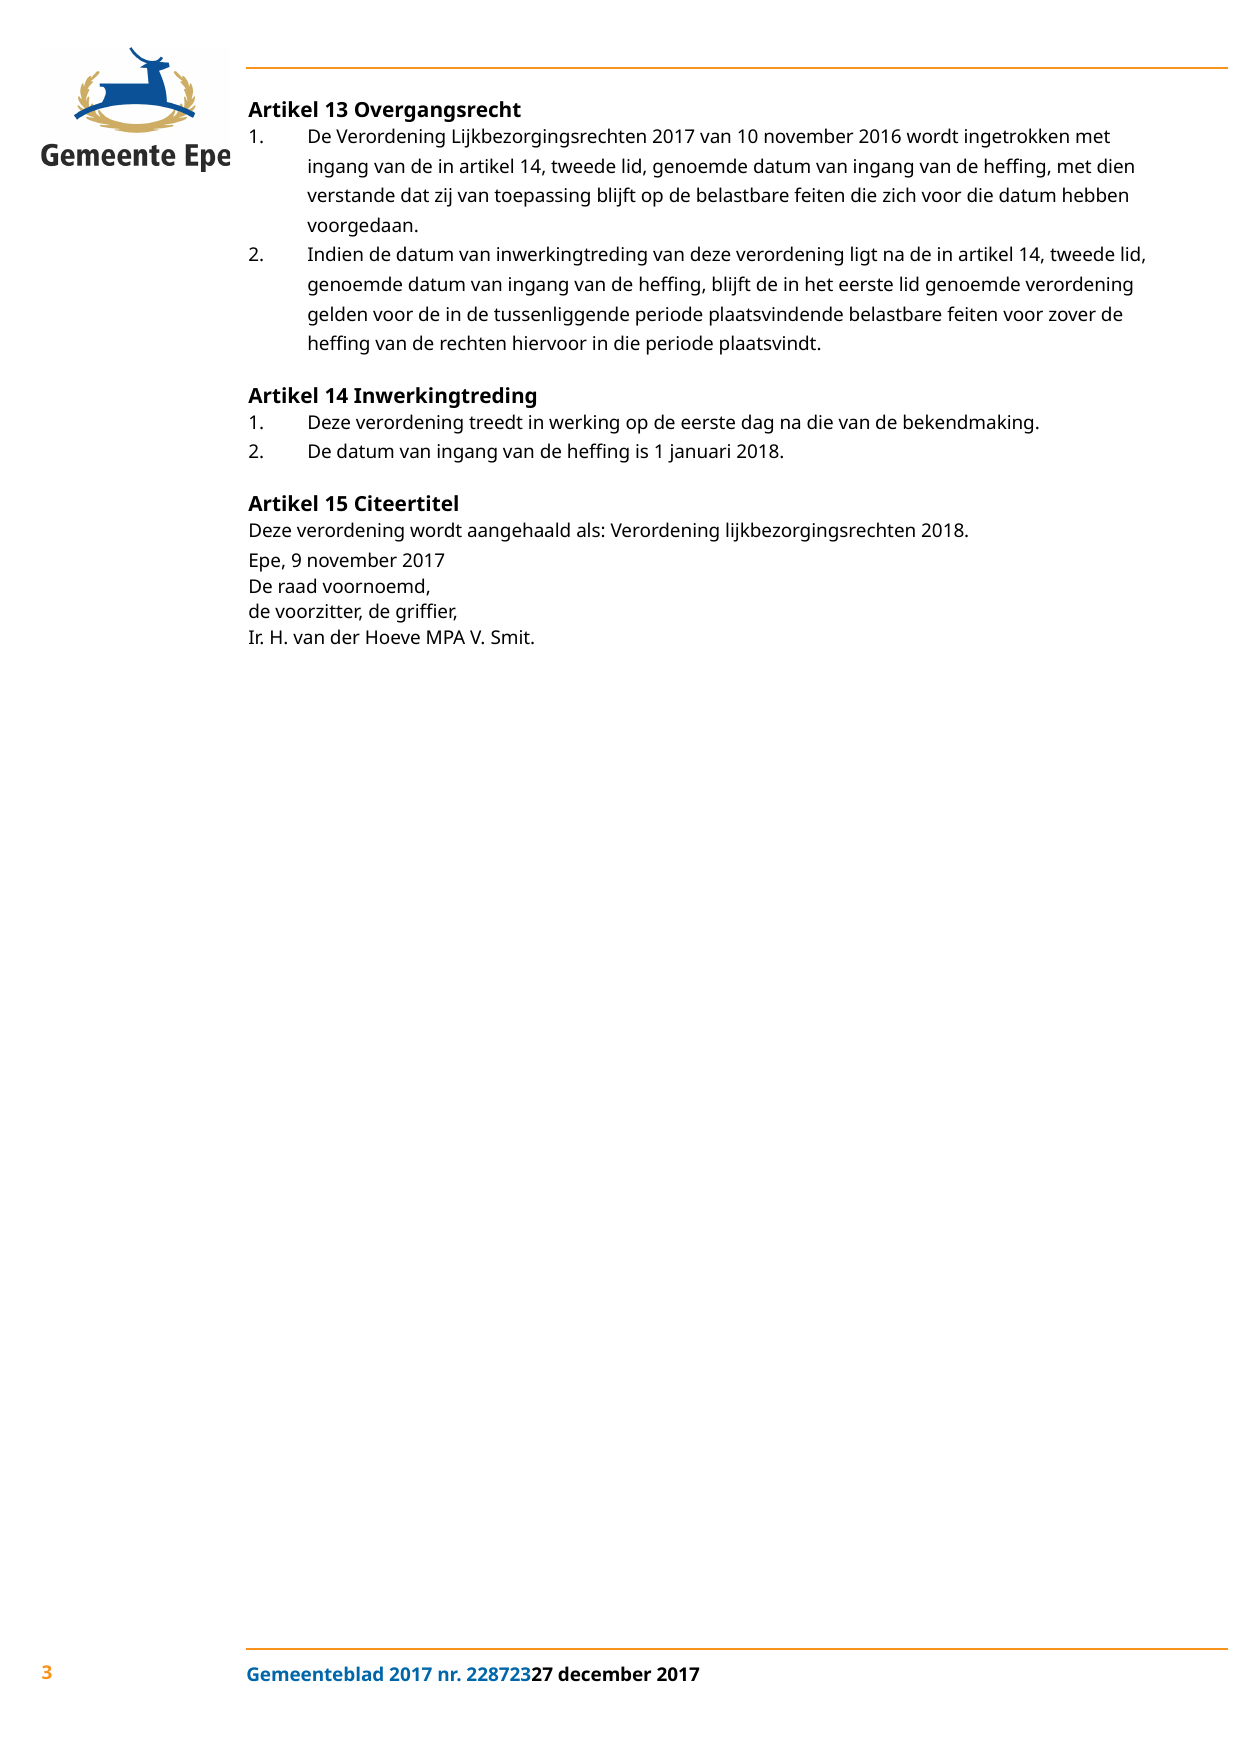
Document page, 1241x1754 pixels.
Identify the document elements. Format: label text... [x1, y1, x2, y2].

list Deze verordening treedt in werking op de eerste dag na die van de bekendmaking. [248, 409, 1152, 435]
text Deze verordening wordt aangehaald als: Verordening lijkbezorgingsrechten 2018. [248, 518, 1152, 543]
picture [41, 47, 231, 172]
text De raad voornoemd, [248, 573, 1152, 599]
text Artikel 14 Inwerkingtreding [248, 381, 1152, 409]
text Artikel 15 Citeertitel [248, 489, 1152, 518]
list De datum van ingang van de heffing is 1 januari 2018. [248, 439, 1152, 464]
text Artikel 13 Overgangsrecht [248, 95, 1152, 123]
list Indien de datum van inwerkingtreding van deze verordening ligt na de in artikel 14, tweede lid, genoemde datum van ingang van de heffing, blijft de in het eerste lid genoemde verordening gelden voor de in de tussenliggende periode plaatsvindende belastbare feiten voor zover de heffing van de rechten hiervoor in die periode plaatsvindt. [248, 242, 1152, 356]
text de voorzitter, de griffier, [248, 599, 1152, 624]
text Epe, 9 november 2017 [248, 547, 1152, 573]
list De Verordening Lijkbezorgingsrechten 2017 van 10 november 2016 wordt ingetrokken met ingang van de in artikel 14, tweede lid, genoemde datum van ingang van de heffing, met dien verstande dat zij van toepassing blijft op de belastbare feiten die zich voor die datum hebben voorgedaan. [248, 123, 1152, 238]
text Ir. H. van der Hoeve MPA V. Smit. [248, 624, 1152, 650]
